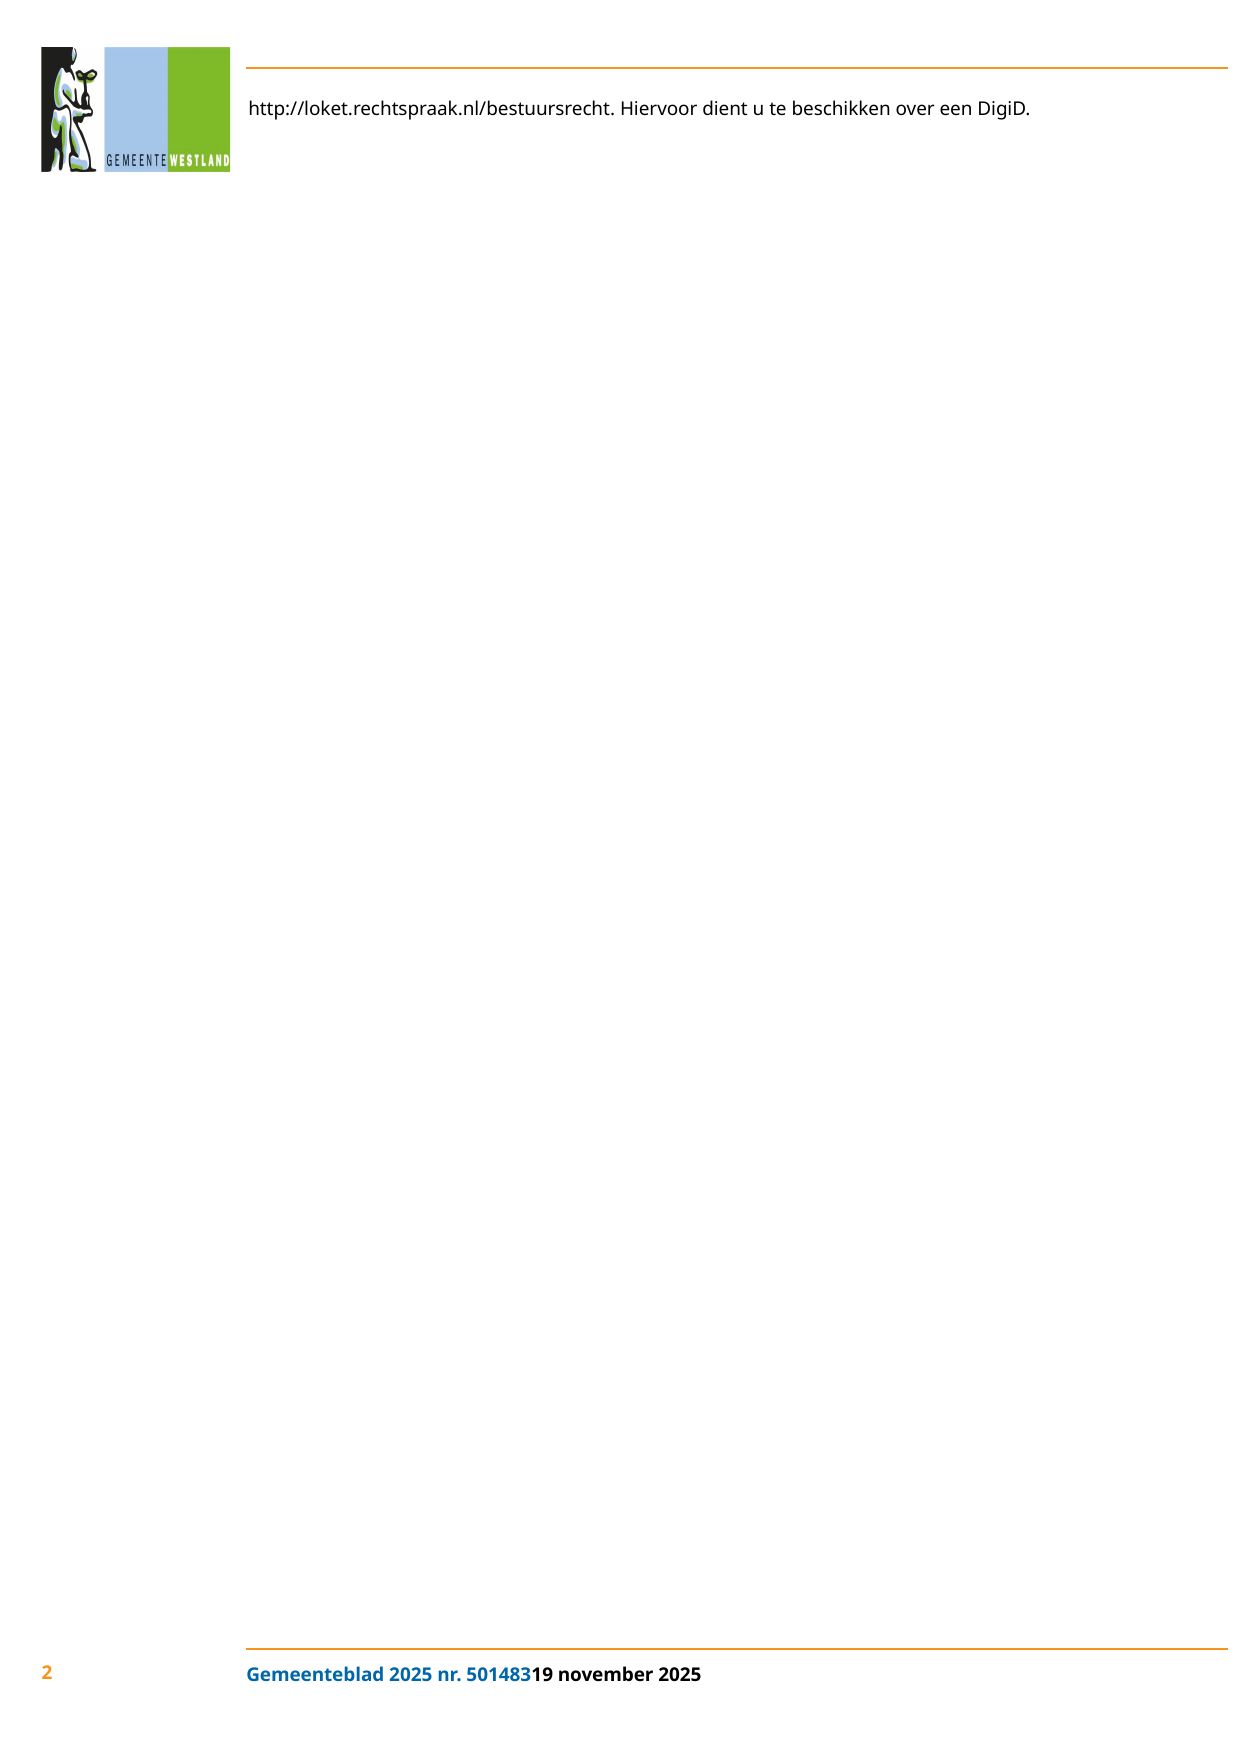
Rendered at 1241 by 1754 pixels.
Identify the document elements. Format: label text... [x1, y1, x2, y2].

text http://loket.rechtspraak.nl/bestuursrecht. Hiervoor dient u te beschikken over een DigiD. [248, 95, 1152, 121]
picture [41, 47, 231, 172]
